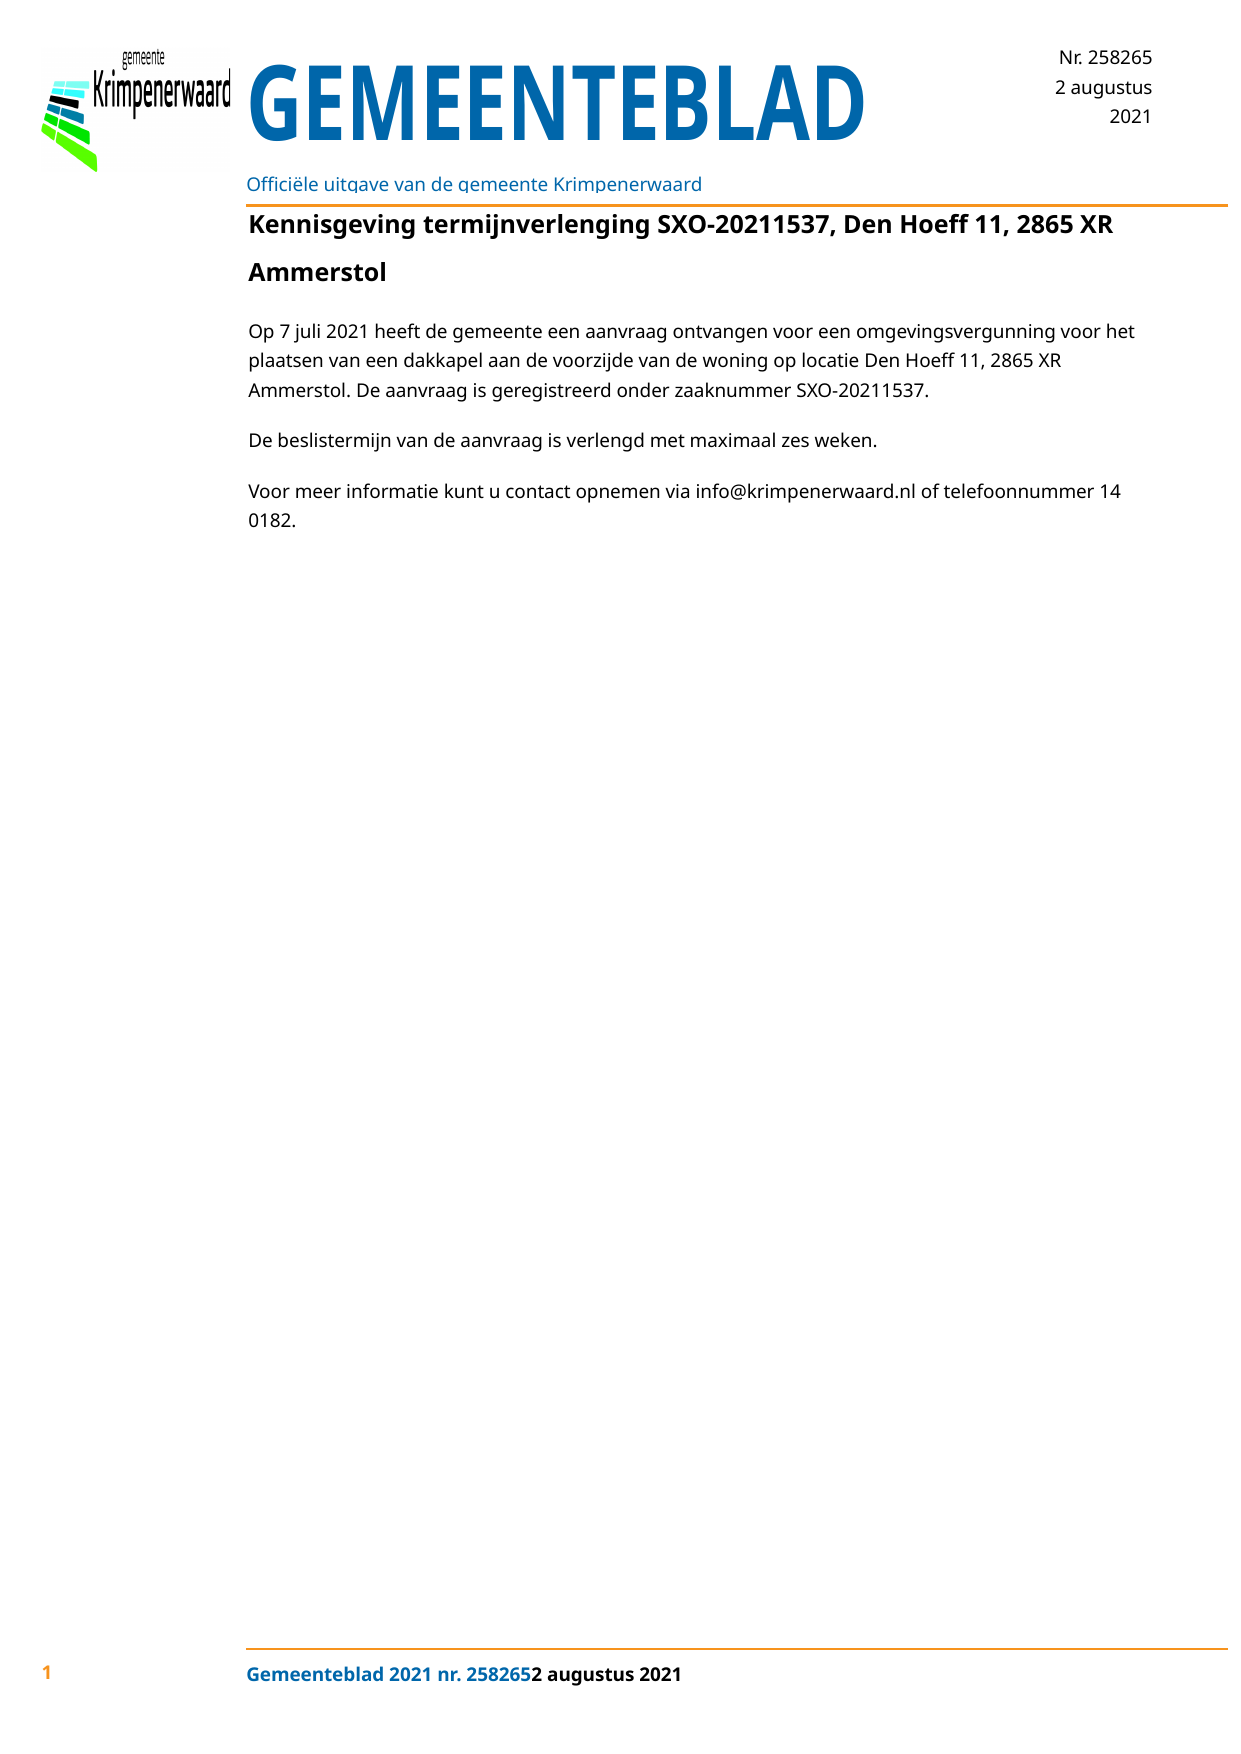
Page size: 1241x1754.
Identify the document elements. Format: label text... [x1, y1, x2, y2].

picture [41, 47, 231, 172]
text Op 7 juli 2021 heeft de gemeente een aanvraag ontvangen voor een omgevingsvergunning voor het plaatsen van een dakkapel aan de voorzijde van de woning op locatie Den Hoeff 11, 2865 XR Ammerstol. De aanvraag is geregistreerd onder zaaknummer SXO-20211537. [248, 318, 1152, 403]
text Voor meer informatie kunt u contact opnemen via info@krimpenerwaard.nl of telefoonnummer 14 0182. [248, 478, 1152, 533]
text De beslistermijn van de aanvraag is verlengd met maximaal zes weken. [248, 427, 1152, 453]
text Kennisgeving termijnverlenging SXO-20211537, Den Hoeff 11, 2865 XR Ammerstol [248, 207, 1152, 288]
